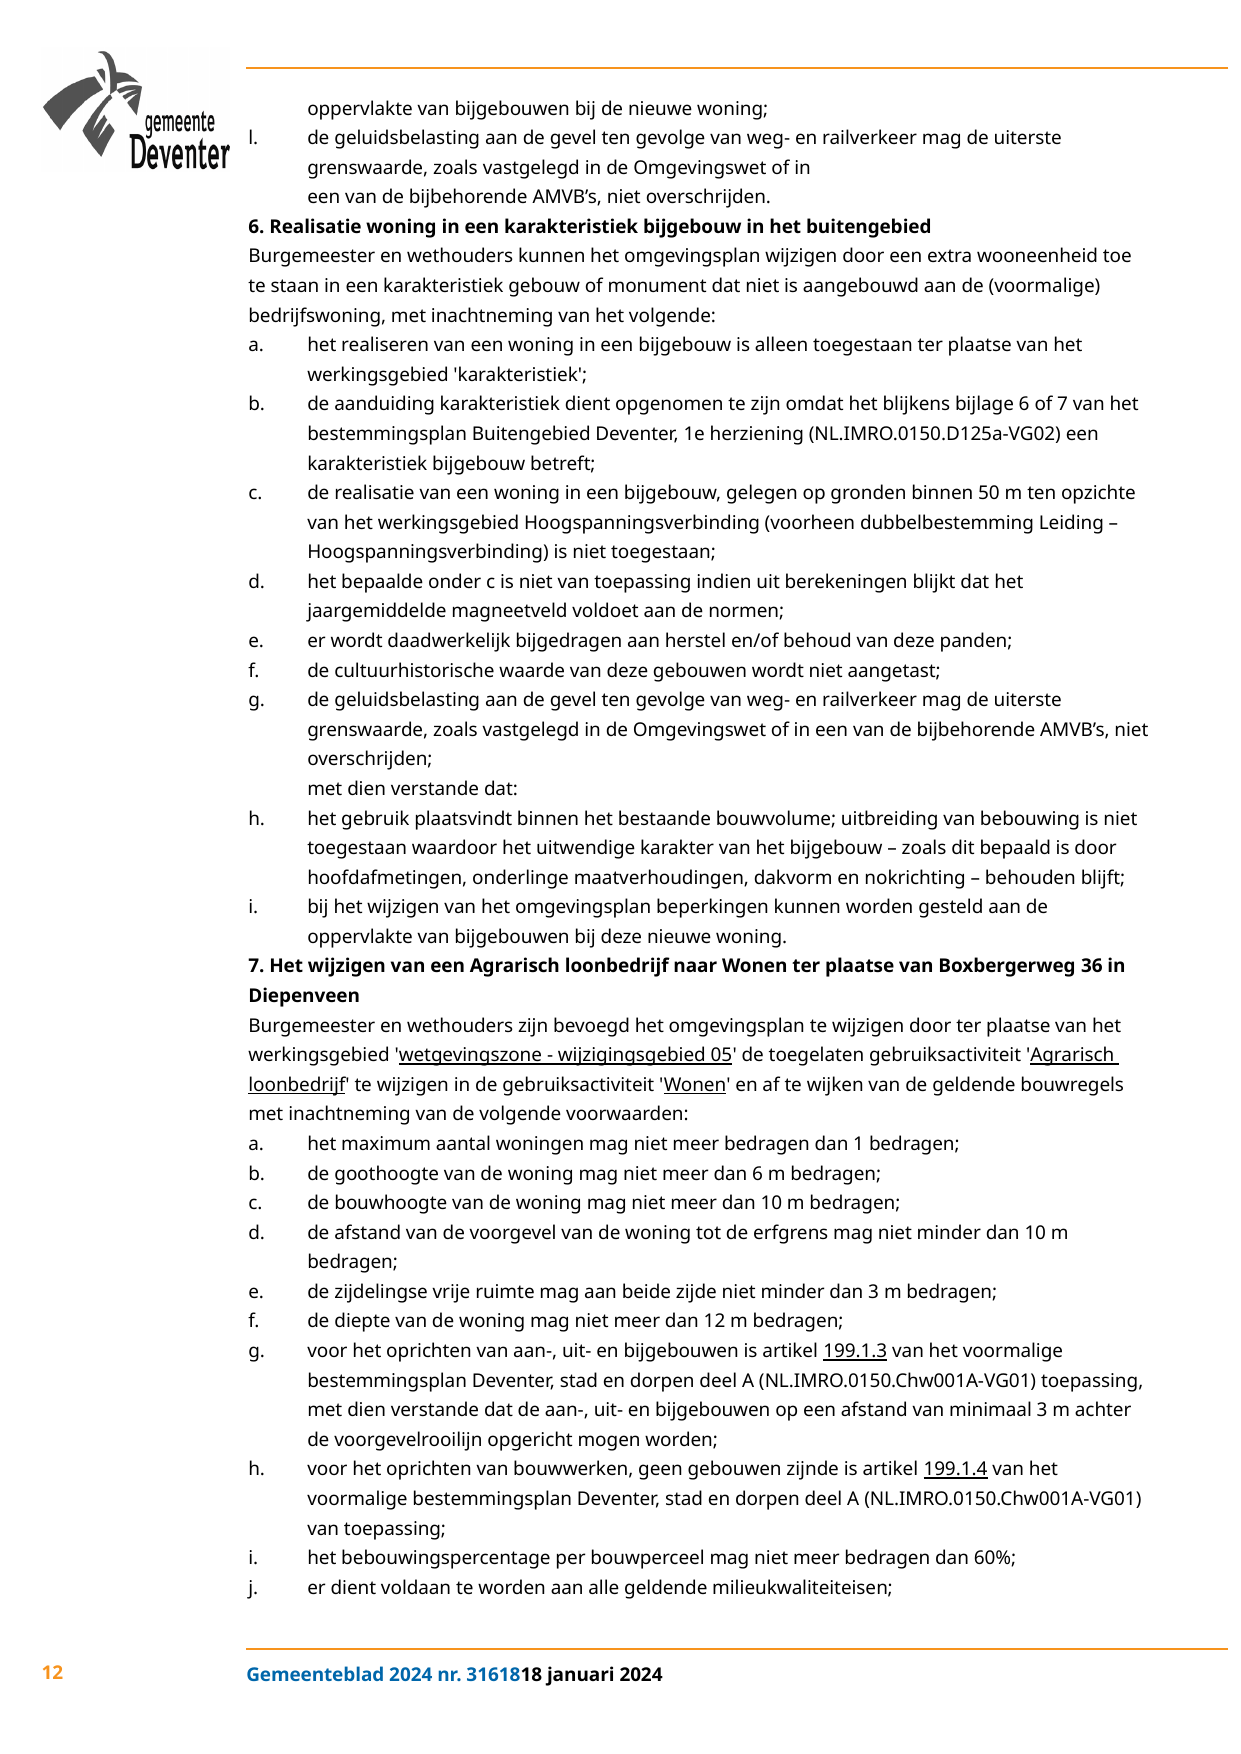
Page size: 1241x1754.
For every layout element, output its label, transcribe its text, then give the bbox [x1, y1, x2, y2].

text Burgemeester en wethouders kunnen het omgevingsplan wijzigen door een extra wooneenheid toe te staan in een karakteristiek gebouw of monument dat niet is aangebouwd aan de (voormalige) bedrijfswoning, met inachtneming van het volgende: [248, 243, 1152, 328]
list de cultuurhistorische waarde van deze gebouwen wordt niet aangetast; [248, 657, 1152, 683]
picture [41, 47, 231, 172]
list er wordt daadwerkelijk bijgedragen aan herstel en/of behoud van deze panden; [248, 627, 1152, 653]
text 6. Realisatie woning in een karakteristiek bijgebouw in het buitengebied [248, 213, 1152, 239]
list oppervlakte van bijgebouwen bij de nieuwe woning; [248, 95, 1152, 121]
list het realiseren van een woning in een bijgebouw is alleen toegestaan ter plaatse van het werkingsgebied 'karakteristiek'; [248, 331, 1152, 387]
list met dien verstande dat: [248, 775, 1152, 801]
list de afstand van de voorgevel van de woning tot de erfgrens mag niet minder dan 10 m bedragen; [248, 1219, 1152, 1274]
list de bouwhoogte van de woning mag niet meer dan 10 m bedragen; [248, 1189, 1152, 1215]
list het bebouwingspercentage per bouwperceel mag niet meer bedragen dan 60%; [248, 1544, 1152, 1570]
text Burgemeester en wethouders zijn bevoegd het omgevingsplan te wijzigen door ter plaatse van het werkingsgebied 'wetgevingszone - wijzigingsgebied 05' de toegelaten gebruiksactiviteit 'Agrarisch loonbedrijf' te wijzigen in de gebruiksactiviteit 'Wonen' en af te wijken van de geldende bouwregels met inachtneming van de volgende voorwaarden: [248, 1012, 1152, 1126]
list de realisatie van een woning in een bijgebouw, gelegen op gronden binnen 50 m ten opzichte van het werkingsgebied Hoogspanningsverbinding (voorheen dubbelbestemming Leiding – Hoogspanningsverbinding) is niet toegestaan; [248, 479, 1152, 564]
list de aanduiding karakteristiek dient opgenomen te zijn omdat het blijkens bijlage 6 of 7 van het bestemmingsplan Buitengebied Deventer, 1e herziening (NL.IMRO.0150.D125a-VG02) een karakteristiek bijgebouw betreft; [248, 391, 1152, 476]
list het maximum aantal woningen mag niet meer bedragen dan 1 bedragen; [248, 1130, 1152, 1156]
list het bepaalde onder c is niet van toepassing indien uit berekeningen blijkt dat het jaargemiddelde magneetveld voldoet aan de normen; [248, 568, 1152, 623]
list er dient voldaan te worden aan alle geldende milieukwaliteiteisen; [248, 1574, 1152, 1600]
text 7. Het wijzigen van een Agrarisch loonbedrijf naar Wonen ter plaatse van Boxbergerweg 36 in Diepenveen [248, 953, 1152, 1008]
list de goothoogte van de woning mag niet meer dan 6 m bedragen; [248, 1160, 1152, 1186]
list voor het oprichten van aan-, uit- en bijgebouwen is artikel 199.1.3 van het voormalige bestemmingsplan Deventer, stad en dorpen deel A (NL.IMRO.0150.Chw001A-VG01) toepassing, met dien verstande dat de aan-, uit- en bijgebouwen op een afstand van minimaal 3 m achter de voorgevelrooilijn opgericht mogen worden; [248, 1337, 1152, 1452]
list bij het wijzigen van het omgevingsplan beperkingen kunnen worden gesteld aan de oppervlakte van bijgebouwen bij deze nieuwe woning. [248, 893, 1152, 949]
list de zijdelingse vrije ruimte mag aan beide zijde niet minder dan 3 m bedragen; [248, 1278, 1152, 1304]
list de diepte van de woning mag niet meer dan 12 m bedragen; [248, 1308, 1152, 1333]
list het gebruik plaatsvindt binnen het bestaande bouwvolume; uitbreiding van bebouwing is niet toegestaan waardoor het uitwendige karakter van het bijgebouw – zoals dit bepaald is door hoofdafmetingen, onderlinge maatverhoudingen, dakvorm en nokrichting – behouden blijft; [248, 805, 1152, 890]
list de geluidsbelasting aan de gevel ten gevolge van weg- en railverkeer mag de uiterste grenswaarde, zoals vastgelegd in de Omgevingswet of in een van de bijbehorende AMVB’s, niet overschrijden; [248, 686, 1152, 771]
list voor het oprichten van bouwwerken, geen gebouwen zijnde is artikel 199.1.4 van het voormalige bestemmingsplan Deventer, stad en dorpen deel A (NL.IMRO.0150.Chw001A-VG01) van toepassing; [248, 1456, 1152, 1541]
list de geluidsbelasting aan de gevel ten gevolge van weg- en railverkeer mag de uiterste grenswaarde, zoals vastgelegd in de Omgevingswet of in een van de bijbehorende AMVB’s, niet overschrijden. [248, 124, 1152, 209]
